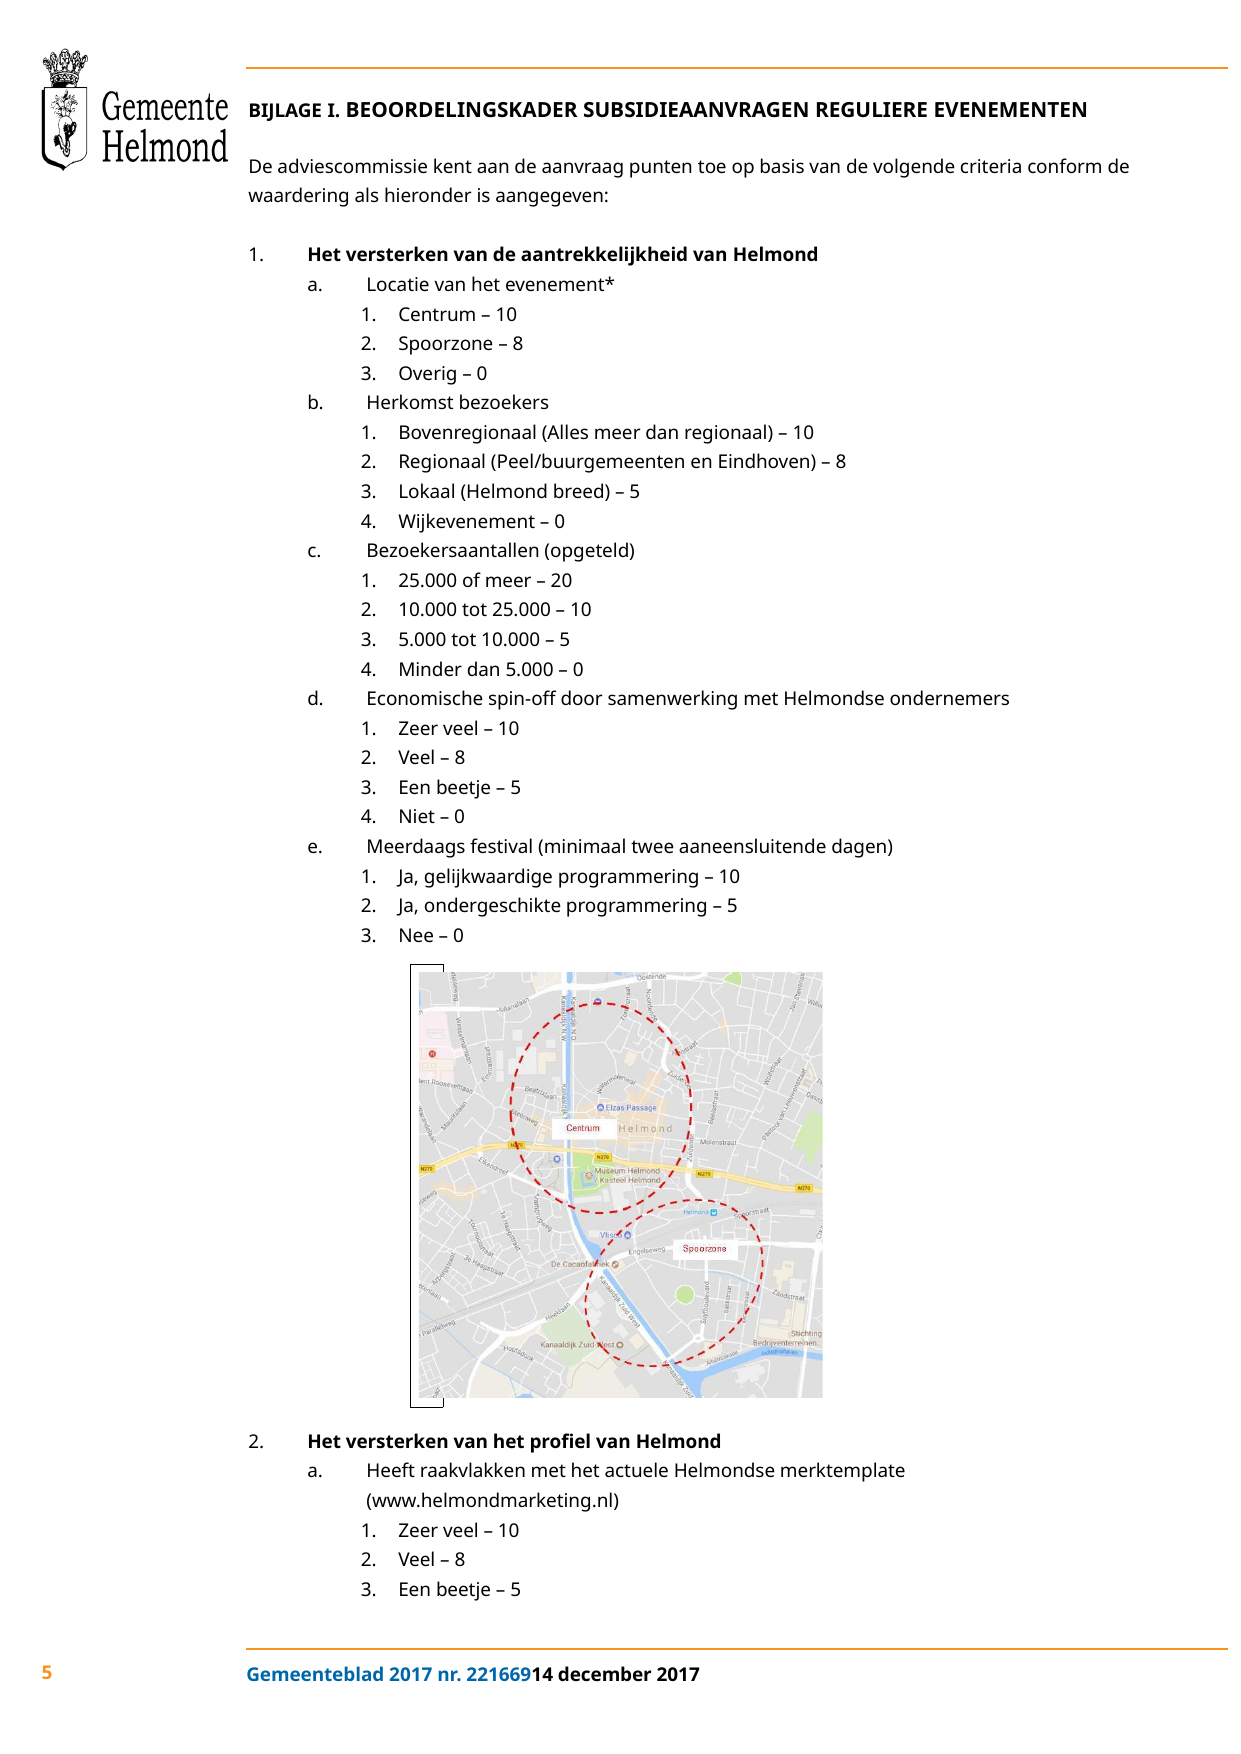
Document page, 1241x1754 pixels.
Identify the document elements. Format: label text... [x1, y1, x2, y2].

list Veel – 8 [361, 1546, 1152, 1572]
list 25.000 of meer – 20 [361, 567, 1152, 593]
list Een beetje – 5 [361, 774, 1152, 800]
picture [41, 47, 231, 172]
list Economische spin-off door samenwerking met Helmondse ondernemers [307, 685, 1152, 711]
list Regionaal (Peel/buurgemeenten en Eindhoven) – 8 [361, 449, 1152, 474]
list Ja, gelijkwaardige programmering – 10 [361, 863, 1152, 889]
list Een beetje – 5 [361, 1576, 1152, 1602]
list Wijkevenement – 0 [361, 508, 1152, 534]
list Het versterken van het profiel van Helmond [248, 1428, 1152, 1454]
list Zeer veel – 10 [361, 1517, 1152, 1542]
list Het versterken van de aantrekkelijkheid van Helmond [248, 242, 1152, 267]
text De adviescommissie kent aan de aanvraag punten toe op basis van de volgende criteria conform de waardering als hieronder is aangegeven: [248, 153, 1152, 208]
list Bezoekersaantallen (opgeteld) [307, 537, 1152, 563]
list 10.000 tot 25.000 – 10 [361, 597, 1152, 622]
list Niet – 0 [361, 804, 1152, 829]
list Minder dan 5.000 – 0 [361, 656, 1152, 682]
list Heeft raakvlakken met het actuele Helmondse merktemplate (www.helmondmarketing.nl) [307, 1458, 1152, 1513]
list Locatie van het evenement* [307, 271, 1152, 297]
picture [418, 972, 823, 1398]
text BIJLAGE I. BEOORDELINGSKADER SUBSIDIEAANVRAGEN REGULIERE EVENEMENTEN [248, 95, 1152, 123]
list Zeer veel – 10 [361, 715, 1152, 741]
list Veel – 8 [361, 744, 1152, 770]
list Bovenregionaal (Alles meer dan regionaal) – 10 [361, 419, 1152, 445]
list Nee – 0 [361, 922, 1152, 948]
list Herkomst bezoekers [307, 389, 1152, 415]
list Centrum – 10 [361, 301, 1152, 327]
list Spoorzone – 8 [361, 330, 1152, 356]
list Overig – 0 [361, 360, 1152, 386]
list Lokaal (Helmond breed) – 5 [361, 478, 1152, 504]
list 5.000 tot 10.000 – 5 [361, 626, 1152, 652]
list Meerdaags festival (minimaal twee aaneensluitende dagen) [307, 833, 1152, 859]
list Ja, ondergeschikte programmering – 5 [361, 892, 1152, 918]
